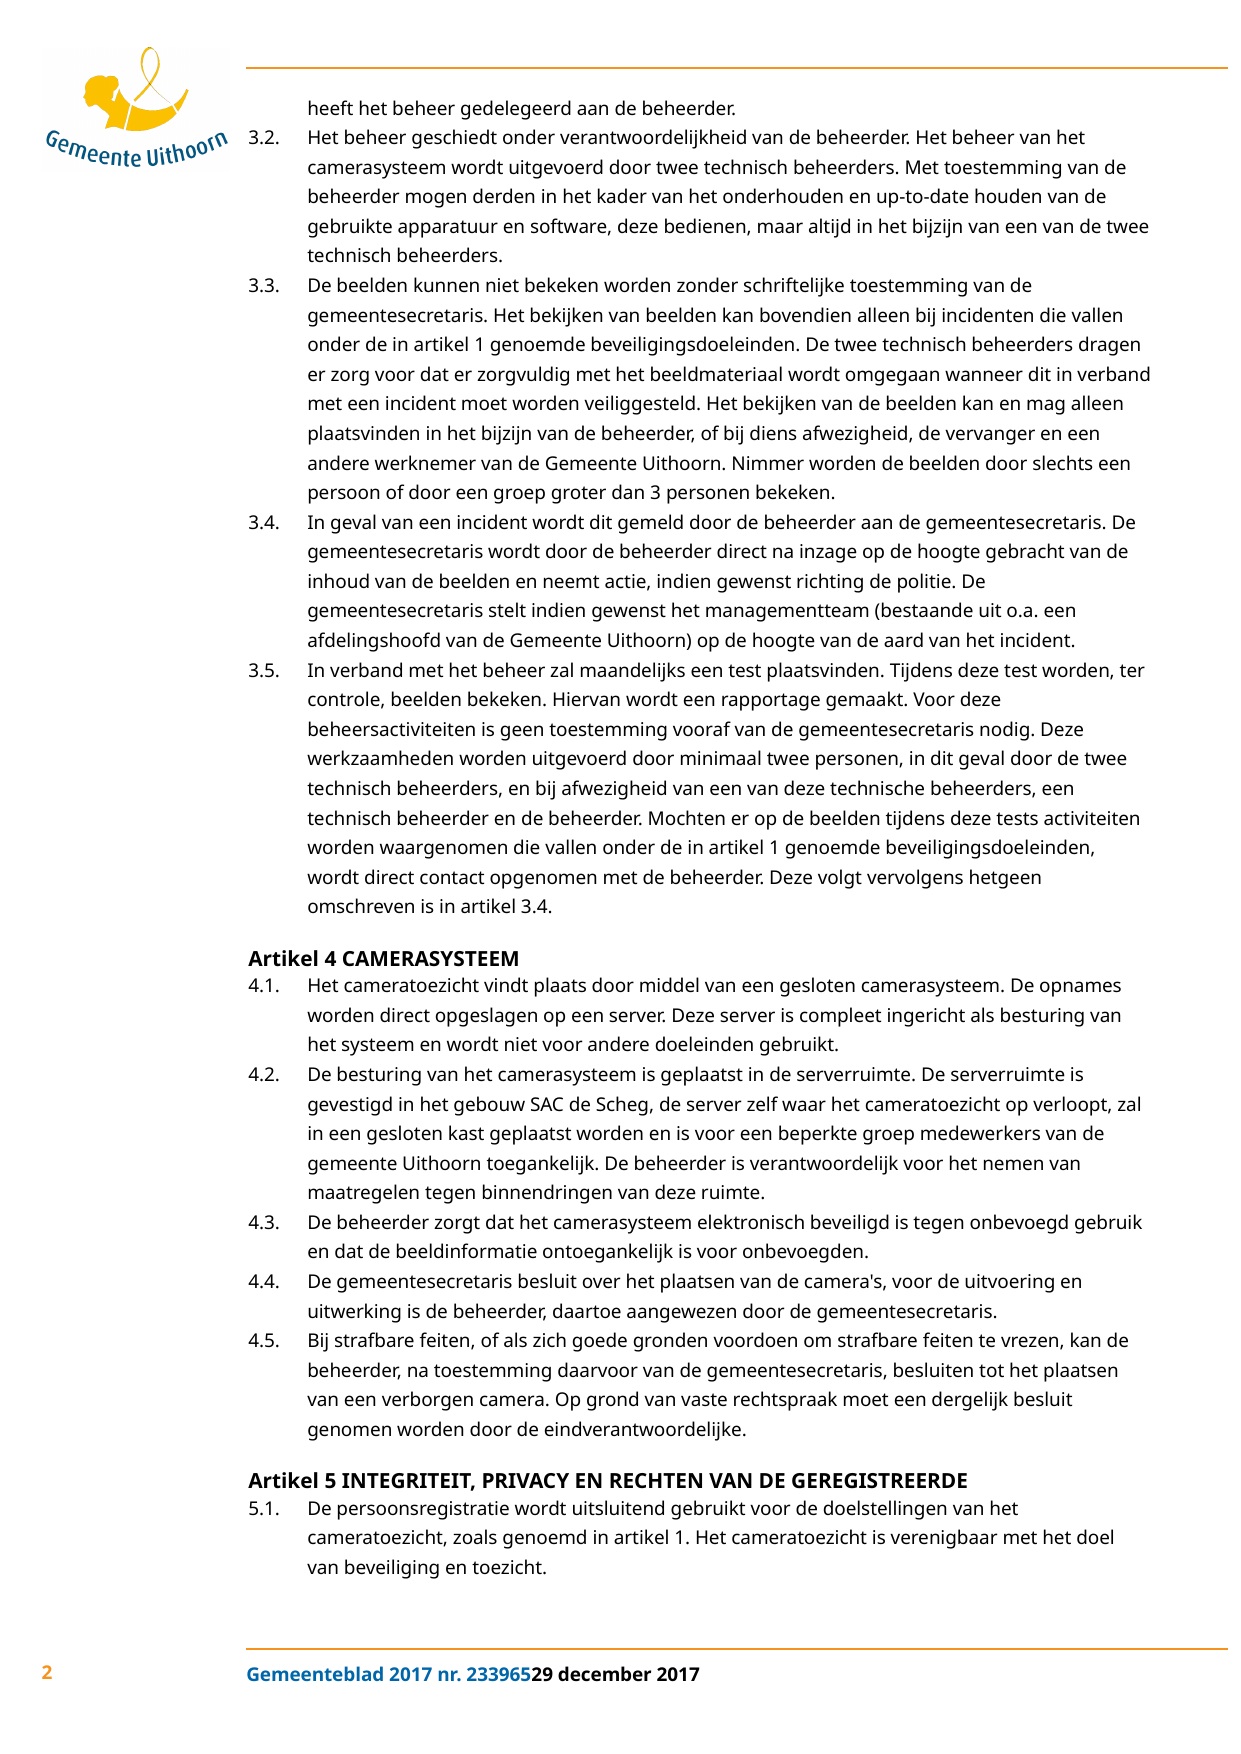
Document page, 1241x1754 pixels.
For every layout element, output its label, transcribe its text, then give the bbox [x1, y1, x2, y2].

list De beelden kunnen niet bekeken worden zonder schriftelijke toestemming van de gemeentesecretaris. Het bekijken van beelden kan bovendien alleen bij incidenten die vallen onder de in artikel 1 genoemde beveiligingsdoeleinden. De twee technisch beheerders dragen er zorg voor dat er zorgvuldig met het beeldmateriaal wordt omgegaan wanneer dit in verband met een incident moet worden veiliggesteld. Het bekijken van de beelden kan en mag alleen plaatsvinden in het bijzijn van de beheerder, of bij diens afwezigheid, de vervanger en een andere werknemer van de Gemeente Uithoorn. Nimmer worden de beelden door slechts een persoon of door een groep groter dan 3 personen bekeken. [248, 272, 1152, 505]
list De besturing van het camerasysteem is geplaatst in de serverruimte. De serverruimte is gevestigd in het gebouw SAC de Scheg, de server zelf waar het cameratoezicht op verloopt, zal in een gesloten kast geplaatst worden en is voor een beperkte groep medewerkers van de gemeente Uithoorn toegankelijk. De beheerder is verantwoordelijk voor het nemen van maatregelen tegen binnendringen van deze ruimte. [248, 1061, 1152, 1205]
list De persoonsregistratie wordt uitsluitend gebruikt voor de doelstellingen van het cameratoezicht, zoals genoemd in artikel 1. Het cameratoezicht is verenigbaar met het doel van beveiliging en toezicht. [248, 1495, 1152, 1580]
list heeft het beheer gedelegeerd aan de beheerder. [248, 95, 1152, 121]
list Het beheer geschiedt onder verantwoordelijkheid van de beheerder. Het beheer van het camerasysteem wordt uitgevoerd door twee technisch beheerders. Met toestemming van de beheerder mogen derden in het kader van het onderhouden en up-to-date houden van de gebruikte apparatuur en software, deze bedienen, maar altijd in het bijzijn van een van de twee technisch beheerders. [248, 124, 1152, 268]
list In geval van een incident wordt dit gemeld door de beheerder aan de gemeentesecretaris. De gemeentesecretaris wordt door de beheerder direct na inzage op de hoogte gebracht van de inhoud van de beelden en neemt actie, indien gewenst richting de politie. De gemeentesecretaris stelt indien gewenst het managementteam (bestaande uit o.a. een afdelingshoofd van de Gemeente Uithoorn) op de hoogte van de aard van het incident. [248, 509, 1152, 653]
list In verband met het beheer zal maandelijks een test plaatsvinden. Tijdens deze test worden, ter controle, beelden bekeken. Hiervan wordt een rapportage gemaakt. Voor deze beheersactiviteiten is geen toestemming vooraf van de gemeentesecretaris nodig. Deze werkzaamheden worden uitgevoerd door minimaal twee personen, in dit geval door de twee technisch beheerders, en bij afwezigheid van een van deze technische beheerders, een technisch beheerder en de beheerder. Mochten er op de beelden tijdens deze tests activiteiten worden waargenomen die vallen onder de in artikel 1 genoemde beveiligingsdoeleinden, wordt direct contact opgenomen met de beheerder. Deze volgt vervolgens hetgeen omschreven is in artikel 3.4. [248, 657, 1152, 919]
text Artikel 4 CAMERASYSTEEM [248, 944, 1152, 972]
text Artikel 5 INTEGRITEIT, PRIVACY EN RECHTEN VAN DE GEREGISTREERDE [248, 1467, 1152, 1495]
list Het cameratoezicht vindt plaats door middel van een gesloten camerasysteem. De opnames worden direct opgeslagen op een server. Deze server is compleet ingericht als besturing van het systeem en wordt niet voor andere doeleinden gebruikt. [248, 972, 1152, 1057]
picture [41, 47, 231, 172]
list De beheerder zorgt dat het camerasysteem elektronisch beveiligd is tegen onbevoegd gebruik en dat de beeldinformatie ontoegankelijk is voor onbevoegden. [248, 1209, 1152, 1264]
list Bij strafbare feiten, of als zich goede gronden voordoen om strafbare feiten te vrezen, kan de beheerder, na toestemming daarvoor van de gemeentesecretaris, besluiten tot het plaatsen van een verborgen camera. Op grond van vaste rechtspraak moet een dergelijk besluit genomen worden door de eindverantwoordelijke. [248, 1327, 1152, 1442]
list De gemeentesecretaris besluit over het plaatsen van de camera's, voor de uitvoering en uitwerking is de beheerder, daartoe aangewezen door de gemeentesecretaris. [248, 1268, 1152, 1323]
